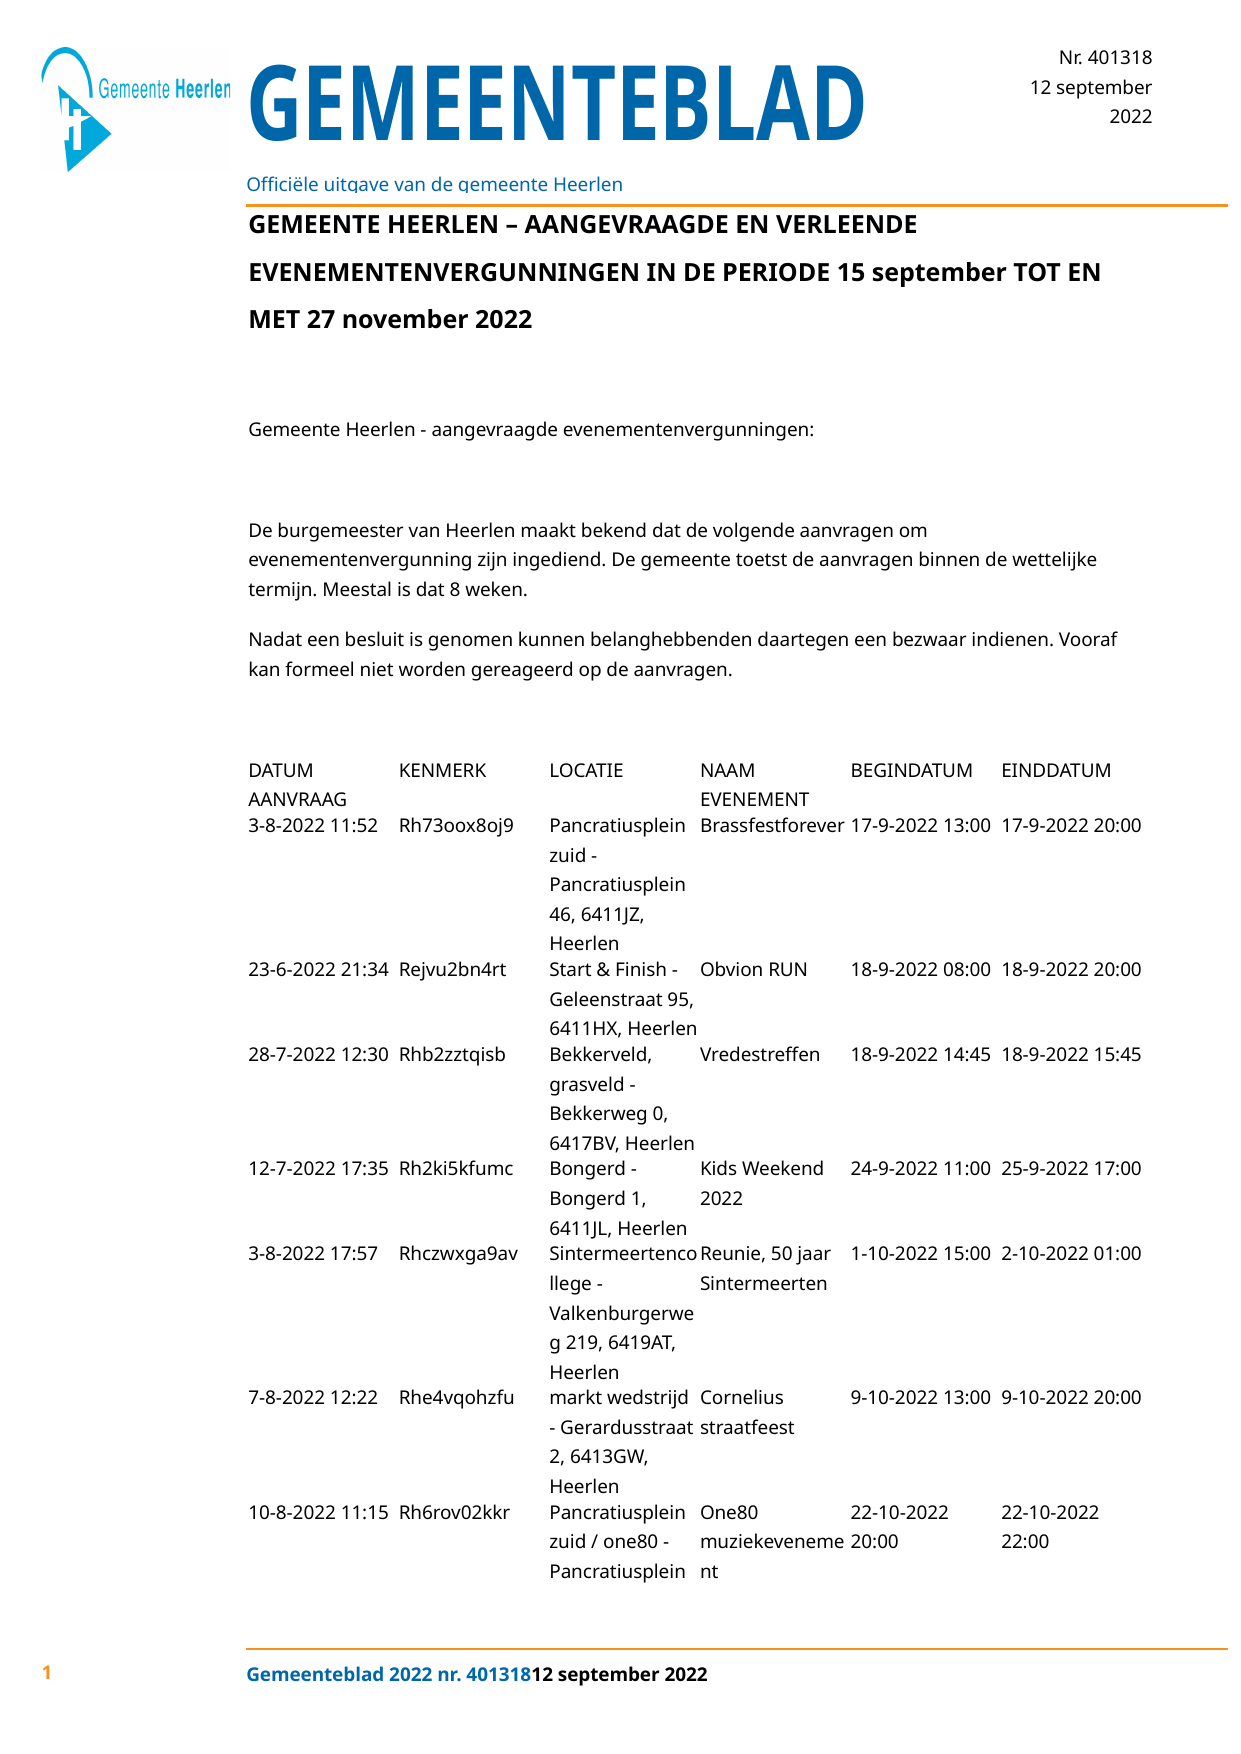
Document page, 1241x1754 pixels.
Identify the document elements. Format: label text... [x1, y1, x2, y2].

table_cell 9-10-2022 13:00 [850, 1385, 1001, 1499]
table_cell 9-10-2022 20:00 [1001, 1385, 1152, 1499]
table_cell 10-8-2022 11:15 [248, 1499, 398, 1584]
table_cell Obvion RUN [700, 956, 850, 1041]
table_cell Pancratiusplein zuid - Pancratiusplein 46, 6411JZ, Heerlen [549, 812, 700, 956]
table_cell 3-8-2022 17:57 [248, 1241, 398, 1384]
table_cell 7-8-2022 12:22 [248, 1385, 398, 1499]
table_cell 18-9-2022 08:00 [850, 956, 1001, 1041]
table_cell Rh6rov02kkr [399, 1499, 549, 1584]
table_cell Sintermeertencollege - Valkenburgerweg 219, 6419AT, Heerlen [549, 1241, 700, 1384]
picture [41, 47, 231, 172]
text De burgemeester van Heerlen maakt bekend dat de volgende aanvragen om evenementenvergunning zijn ingediend. De gemeente toetst de aanvragen binnen de wettelijke termijn. Meestal is dat 8 weken. [248, 517, 1152, 602]
table_cell Reunie, 50 jaar Sintermeerten [700, 1241, 850, 1384]
table_header EINDDATUM [1001, 757, 1152, 812]
table_cell 28-7-2022 12:30 [248, 1041, 398, 1156]
table_cell 23-6-2022 21:34 [248, 956, 398, 1041]
picture [41, 47, 59, 70]
table_header BEGINDATUM [850, 757, 1001, 812]
table_cell Rhb2zztqisb [399, 1041, 549, 1156]
table_cell Brassfestforever [700, 812, 850, 956]
table_cell 18-9-2022 14:45 [850, 1041, 1001, 1156]
table_cell 17-9-2022 20:00 [1001, 812, 1152, 956]
table_cell Rh73oox8oj9 [399, 812, 549, 956]
table_cell Vredestreffen [700, 1041, 850, 1156]
table_cell Cornelius straatfeest [700, 1385, 850, 1499]
table_cell markt wedstrijd - Gerardusstraat 2, 6413GW, Heerlen [549, 1385, 700, 1499]
table_cell Rhczwxga9av [399, 1241, 549, 1384]
table_cell Bekkerveld, grasveld - Bekkerweg 0, 6417BV, Heerlen [549, 1041, 700, 1156]
table_cell 22-10-2022 22:00 [1001, 1499, 1152, 1584]
table_cell Start & Finish - Geleenstraat 95, 6411HX, Heerlen [549, 956, 700, 1041]
table_cell Rhe4vqohzfu [399, 1385, 549, 1499]
table_cell 18-9-2022 20:00 [1001, 956, 1152, 1041]
table_cell 24-9-2022 11:00 [850, 1156, 1001, 1241]
table_cell Pancratiusplein zuid / one80 - Pancratiusplein [549, 1499, 700, 1584]
table_cell Bongerd - Bongerd 1, 6411JL, Heerlen [549, 1156, 700, 1241]
table_header NAAM EVENEMENT [700, 757, 850, 812]
text Nadat een besluit is genomen kunnen belanghebbenden daartegen een bezwaar indienen. Vooraf kan formeel niet worden gereageerd op de aanvragen. [248, 626, 1152, 682]
table_cell Rh2ki5kfumc [399, 1156, 549, 1241]
table_header LOCATIE [549, 757, 700, 812]
text Gemeente Heerlen - aangevraagde evenementenvergunningen: [248, 416, 1152, 442]
table_cell One80 muziekevenement [700, 1499, 850, 1584]
table_cell 12-7-2022 17:35 [248, 1156, 398, 1241]
table_cell 22-10-2022 20:00 [850, 1499, 1001, 1584]
table_cell Rejvu2bn4rt [399, 956, 549, 1041]
table_cell 18-9-2022 15:45 [1001, 1041, 1152, 1156]
table_cell 3-8-2022 11:52 [248, 812, 398, 956]
text GEMEENTE HEERLEN – AANGEVRAAGDE EN VERLEENDE EVENEMENTENVERGUNNINGEN IN DE PERIODE 15 september TOT EN MET 27 november 2022 [248, 207, 1152, 336]
table_cell 25-9-2022 17:00 [1001, 1156, 1152, 1241]
table_cell 17-9-2022 13:00 [850, 812, 1001, 956]
table_cell 1-10-2022 15:00 [850, 1241, 1001, 1384]
table_header KENMERK [399, 757, 549, 812]
table_cell Kids Weekend 2022 [700, 1156, 850, 1241]
table_cell 2-10-2022 01:00 [1001, 1241, 1152, 1384]
table_header DATUM AANVRAAG [248, 757, 398, 812]
